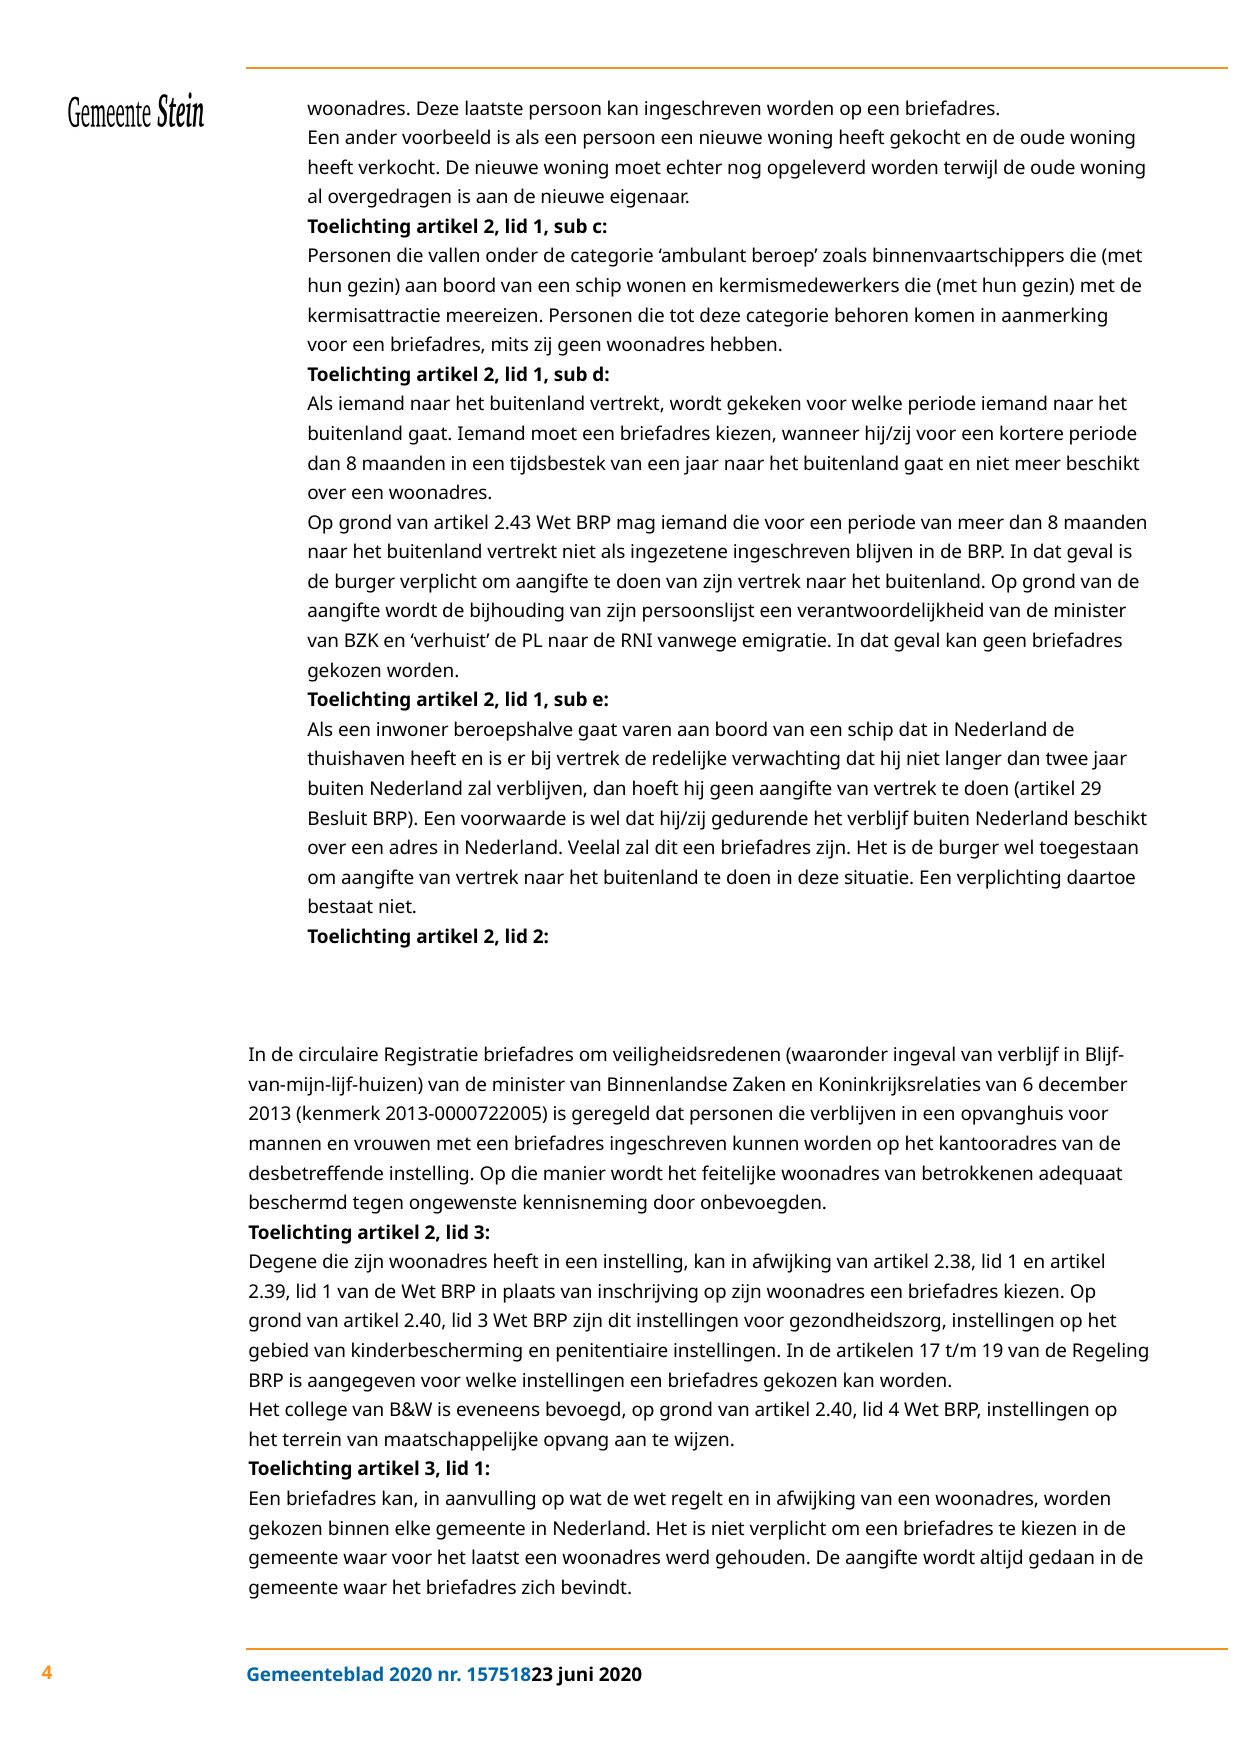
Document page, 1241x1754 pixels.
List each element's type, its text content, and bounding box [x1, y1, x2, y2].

text Toelichting artikel 3, lid 1: [248, 1456, 1152, 1481]
list Als iemand naar het buitenland vertrekt, wordt gekeken voor welke periode iemand naar het buitenland gaat. Iemand moet een briefadres kiezen, wanneer hij/zij voor een kortere periode dan 8 maanden in een tijdsbestek van een jaar naar het buitenland gaat en niet meer beschikt over een woonadres. [248, 391, 1152, 505]
text Het college van B&W is eveneens bevoegd, op grond van artikel 2.40, lid 4 Wet BRP, instellingen op het terrein van maatschappelijke opvang aan te wijzen. [248, 1396, 1152, 1452]
picture [41, 47, 231, 172]
list Een ander voorbeeld is als een persoon een nieuwe woning heeft gekocht en de oude woning heeft verkocht. De nieuwe woning moet echter nog opgeleverd worden terwijl de oude woning al overgedragen is aan de nieuwe eigenaar. [248, 124, 1152, 209]
list Als een inwoner beroepshalve gaat varen aan boord van een schip dat in Nederland de thuishaven heeft en is er bij vertrek de redelijke verwachting dat hij niet langer dan twee jaar buiten Nederland zal verblijven, dan hoeft hij geen aangifte van vertrek te doen (artikel 29 Besluit BRP). Een voorwaarde is wel dat hij/zij gedurende het verblijf buiten Nederland beschikt over een adres in Nederland. Veelal zal dit een briefadres zijn. Het is de burger wel toegestaan om aangifte van vertrek naar het buitenland te doen in deze situatie. Een verplichting daartoe bestaat niet. [248, 716, 1152, 919]
list woonadres. Deze laatste persoon kan ingeschreven worden op een briefadres. [248, 95, 1152, 121]
list Personen die vallen onder de categorie ‘ambulant beroep’ zoals binnenvaartschippers die (met hun gezin) aan boord van een schip wonen en kermismedewerkers die (met hun gezin) met de kermisattractie meereizen. Personen die tot deze categorie behoren komen in aanmerking voor een briefadres, mits zij geen woonadres hebben. [248, 243, 1152, 357]
list Toelichting artikel 2, lid 1, sub d: [248, 361, 1152, 387]
text In de circulaire Registratie briefadres om veiligheidsredenen (waaronder ingeval van verblijf in Blijf-van-mijn-lijf-huizen) van de minister van Binnenlandse Zaken en Koninkrijksrelaties van 6 december 2013 (kenmerk 2013-0000722005) is geregeld dat personen die verblijven in een opvanghuis voor mannen en vrouwen met een briefadres ingeschreven kunnen worden op het kantooradres van de desbetreffende instelling. Op die manier wordt het feitelijke woonadres van betrokkenen adequaat beschermd tegen ongewenste kennisneming door onbevoegden. [248, 1041, 1152, 1215]
text Degene die zijn woonadres heeft in een instelling, kan in afwijking van artikel 2.38, lid 1 en artikel 2.39, lid 1 van de Wet BRP in plaats van inschrijving op zijn woonadres een briefadres kiezen. Op grond van artikel 2.40, lid 3 Wet BRP zijn dit instellingen voor gezondheidszorg, instellingen op het gebied van kinderbescherming en penitentiaire instellingen. In de artikelen 17 t/m 19 van de Regeling BRP is aangegeven voor welke instellingen een briefadres gekozen kan worden. [248, 1248, 1152, 1393]
list Toelichting artikel 2, lid 2: [248, 923, 1152, 949]
list Toelichting artikel 2, lid 1, sub c: [248, 213, 1152, 239]
text Een briefadres kan, in aanvulling op wat de wet regelt en in afwijking van een woonadres, worden gekozen binnen elke gemeente in Nederland. Het is niet verplicht om een briefadres te kiezen in de gemeente waar voor het laatst een woonadres werd gehouden. De aangifte wordt altijd gedaan in de gemeente waar het briefadres zich bevindt. [248, 1485, 1152, 1600]
list Toelichting artikel 2, lid 1, sub e: [248, 686, 1152, 712]
list Op grond van artikel 2.43 Wet BRP mag iemand die voor een periode van meer dan 8 maanden naar het buitenland vertrekt niet als ingezetene ingeschreven blijven in de BRP. In dat geval is de burger verplicht om aangifte te doen van zijn vertrek naar het buitenland. Op grond van de aangifte wordt de bijhouding van zijn persoonslijst een verantwoordelijkheid van de minister van BZK en ‘verhuist’ de PL naar de RNI vanwege emigratie. In dat geval kan geen briefadres gekozen worden. [248, 509, 1152, 683]
text Toelichting artikel 2, lid 3: [248, 1219, 1152, 1245]
